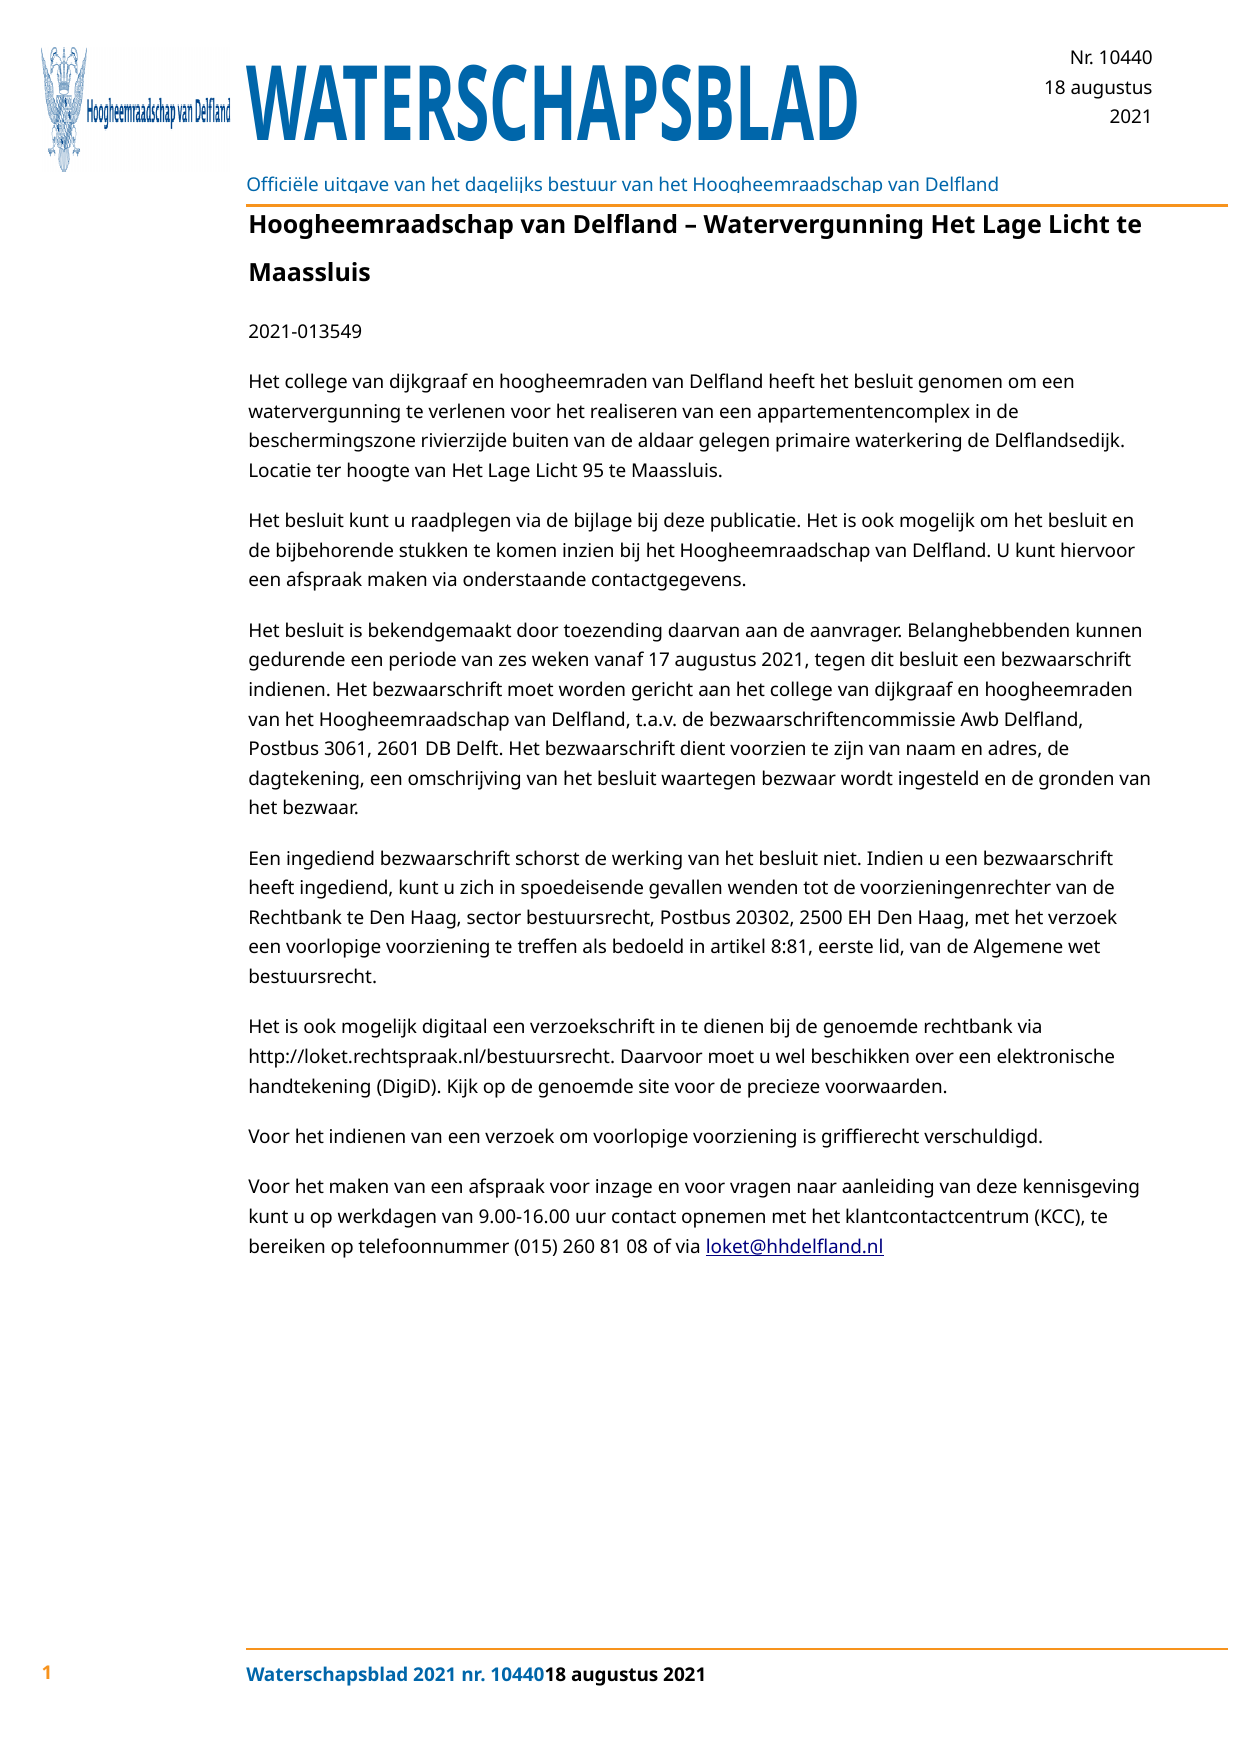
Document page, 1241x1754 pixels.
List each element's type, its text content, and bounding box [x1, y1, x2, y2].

text Voor het indienen van een verzoek om voorlopige voorziening is griffierecht verschuldigd. [248, 1123, 1152, 1149]
text Het college van dijkgraaf en hoogheemraden van Delfland heeft het besluit genomen om een watervergunning te verlenen voor het realiseren van een appartementencomplex in de beschermingszone rivierzijde buiten van de aldaar gelegen primaire waterkering de Delflandsedijk. Locatie ter hoogte van Het Lage Licht 95 te Maassluis. [248, 368, 1152, 483]
picture [41, 47, 231, 172]
text Het is ook mogelijk digitaal een verzoekschrift in te dienen bij de genoemde rechtbank via http://loket.rechtspraak.nl/bestuursrecht. Daarvoor moet u wel beschikken over een elektronische handtekening (DigiD). Kijk op de genoemde site voor de precieze voorwaarden. [248, 1014, 1152, 1099]
text Het besluit kunt u raadplegen via de bijlage bij deze publicatie. Het is ook mogelijk om het besluit en de bijbehorende stukken te komen inzien bij het Hoogheemraadschap van Delfland. U kunt hiervoor een afspraak maken via onderstaande contactgegevens. [248, 507, 1152, 592]
text Het besluit is bekendgemaakt door toezending daarvan aan de aanvrager. Belanghebbenden kunnen gedurende een periode van zes weken vanaf 17 augustus 2021, tegen dit besluit een bezwaarschrift indienen. Het bezwaarschrift moet worden gericht aan het college van dijkgraaf en hoogheemraden van het Hoogheemraadschap van Delfland, t.a.v. de bezwaarschriftencommissie Awb Delfland, Postbus 3061, 2601 DB Delft. Het bezwaarschrift dient voorzien te zijn van naam en adres, de dagtekening, een omschrijving van het besluit waartegen bezwaar wordt ingesteld en de gronden van het bezwaar. [248, 617, 1152, 820]
text Voor het maken van een afspraak voor inzage en voor vragen naar aanleiding van deze kennisgeving kunt u op werkdagen van 9.00-16.00 uur contact opnemen met het klantcontactcentrum (KCC), te bereiken op telefoonnummer (015) 260 81 08 of via loket@hhdelfland.nl [248, 1174, 1152, 1259]
text 2021-013549 [248, 318, 1152, 344]
text Hoogheemraadschap van Delfland – Watervergunning Het Lage Licht te Maassluis [248, 207, 1152, 288]
text Een ingediend bezwaarschrift schorst de werking van het besluit niet. Indien u een bezwaarschrift heeft ingediend, kunt u zich in spoedeisende gevallen wenden tot de voorzieningenrechter van de Rechtbank te Den Haag, sector bestuursrecht, Postbus 20302, 2500 EH Den Haag, met het verzoek een voorlopige voorziening te treffen als bedoeld in artikel 8:81, eerste lid, van de Algemene wet bestuursrecht. [248, 845, 1152, 989]
